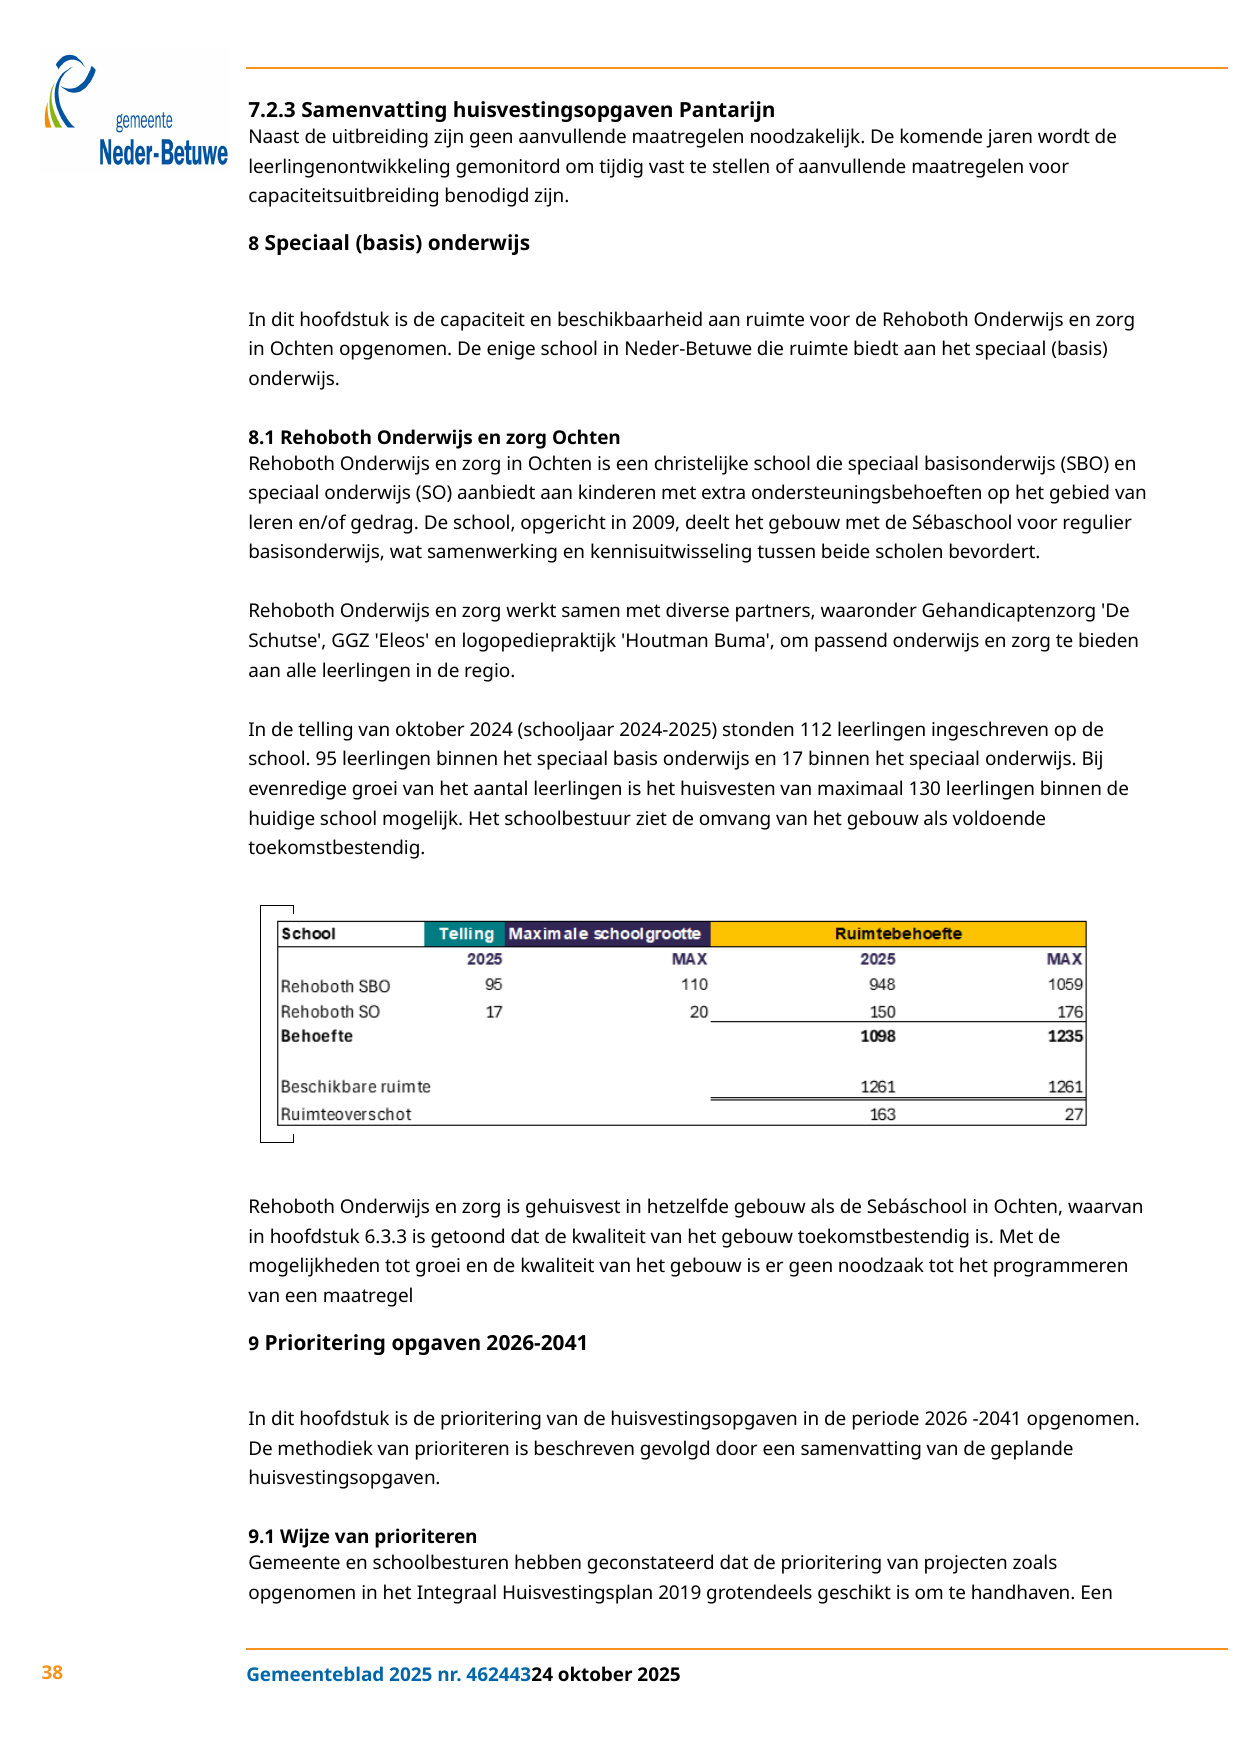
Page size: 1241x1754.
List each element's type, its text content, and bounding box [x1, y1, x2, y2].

text Rehoboth Onderwijs en zorg is gehuisvest in hetzelfde gebouw als de Sebáschool in Ochten, waarvan in hoofdstuk 6.3.3 is getoond dat de kwaliteit van het gebouw toekomstbestendig is. Met de mogelijkheden tot groei en de kwaliteit van het gebouw is er geen noodzaak tot het programmeren van een maatregel [248, 1193, 1152, 1308]
text Rehoboth Onderwijs en zorg werkt samen met diverse partners, waaronder Gehandicaptenzorg 'De Schutse', GGZ 'Eleos' en logopediepraktijk 'Houtman Buma', om passend onderwijs en zorg te bieden aan alle leerlingen in de regio. [248, 598, 1152, 683]
text Naast de uitbreiding zijn geen aanvullende maatregelen noodzakelijk. De komende jaren wordt de leerlingenontwikkeling gemonitord om tijdig vast te stellen of aanvullende maatregelen voor capaciteitsuitbreiding benodigd zijn. [248, 123, 1152, 208]
text 8 Speciaal (basis) onderwijs [248, 228, 1152, 256]
text Gemeente en schoolbesturen hebben geconstateerd dat de prioritering van projecten zoals opgenomen in het Integraal Huisvestingsplan 2019 grotendeels geschikt is om te handhaven. Een [248, 1549, 1152, 1605]
text 9 Prioritering opgaven 2026-2041 [248, 1328, 1152, 1356]
text 7.2.3 Samenvatting huisvestingsopgaven Pantarijn [248, 95, 1152, 123]
text In de telling van oktober 2024 (schooljaar 2024-2025) stonden 112 leerlingen ingeschreven op de school. 95 leerlingen binnen het speciaal basis onderwijs en 17 binnen het speciaal onderwijs. Bij evenredige groei van het aantal leerlingen is het huisvesten van maximaal 130 leerlingen binnen de huidige school mogelijk. Het schoolbestuur ziet de omvang van het gebouw als voldoende toekomstbestendig. [248, 716, 1152, 860]
text 8.1 Rehoboth Onderwijs en zorg Ochten [248, 424, 1152, 450]
text In dit hoofdstuk is de prioritering van de huisvestingsopgaven in de periode 2026 -2041 opgenomen. De methodiek van prioriteren is beschreven gevolgd door een samenvatting van de geplande huisvestingsopgaven. [248, 1405, 1152, 1490]
picture [268, 914, 1096, 1134]
picture [41, 47, 231, 172]
text 9.1 Wijze van prioriteren [248, 1524, 1152, 1549]
text In dit hoofdstuk is de capaciteit en beschikbaarheid aan ruimte voor de Rehoboth Onderwijs en zorg in Ochten opgenomen. De enige school in Neder-Betuwe die ruimte biedt aan het speciaal (basis) onderwijs. [248, 306, 1152, 391]
text Rehoboth Onderwijs en zorg in Ochten is een christelijke school die speciaal basisonderwijs (SBO) en speciaal onderwijs (SO) aanbiedt aan kinderen met extra ondersteuningsbehoeften op het gebied van leren en/of gedrag. De school, opgericht in 2009, deelt het gebouw met de Sébaschool voor regulier basisonderwijs, wat samenwerking en kennisuitwisseling tussen beide scholen bevordert. [248, 450, 1152, 564]
